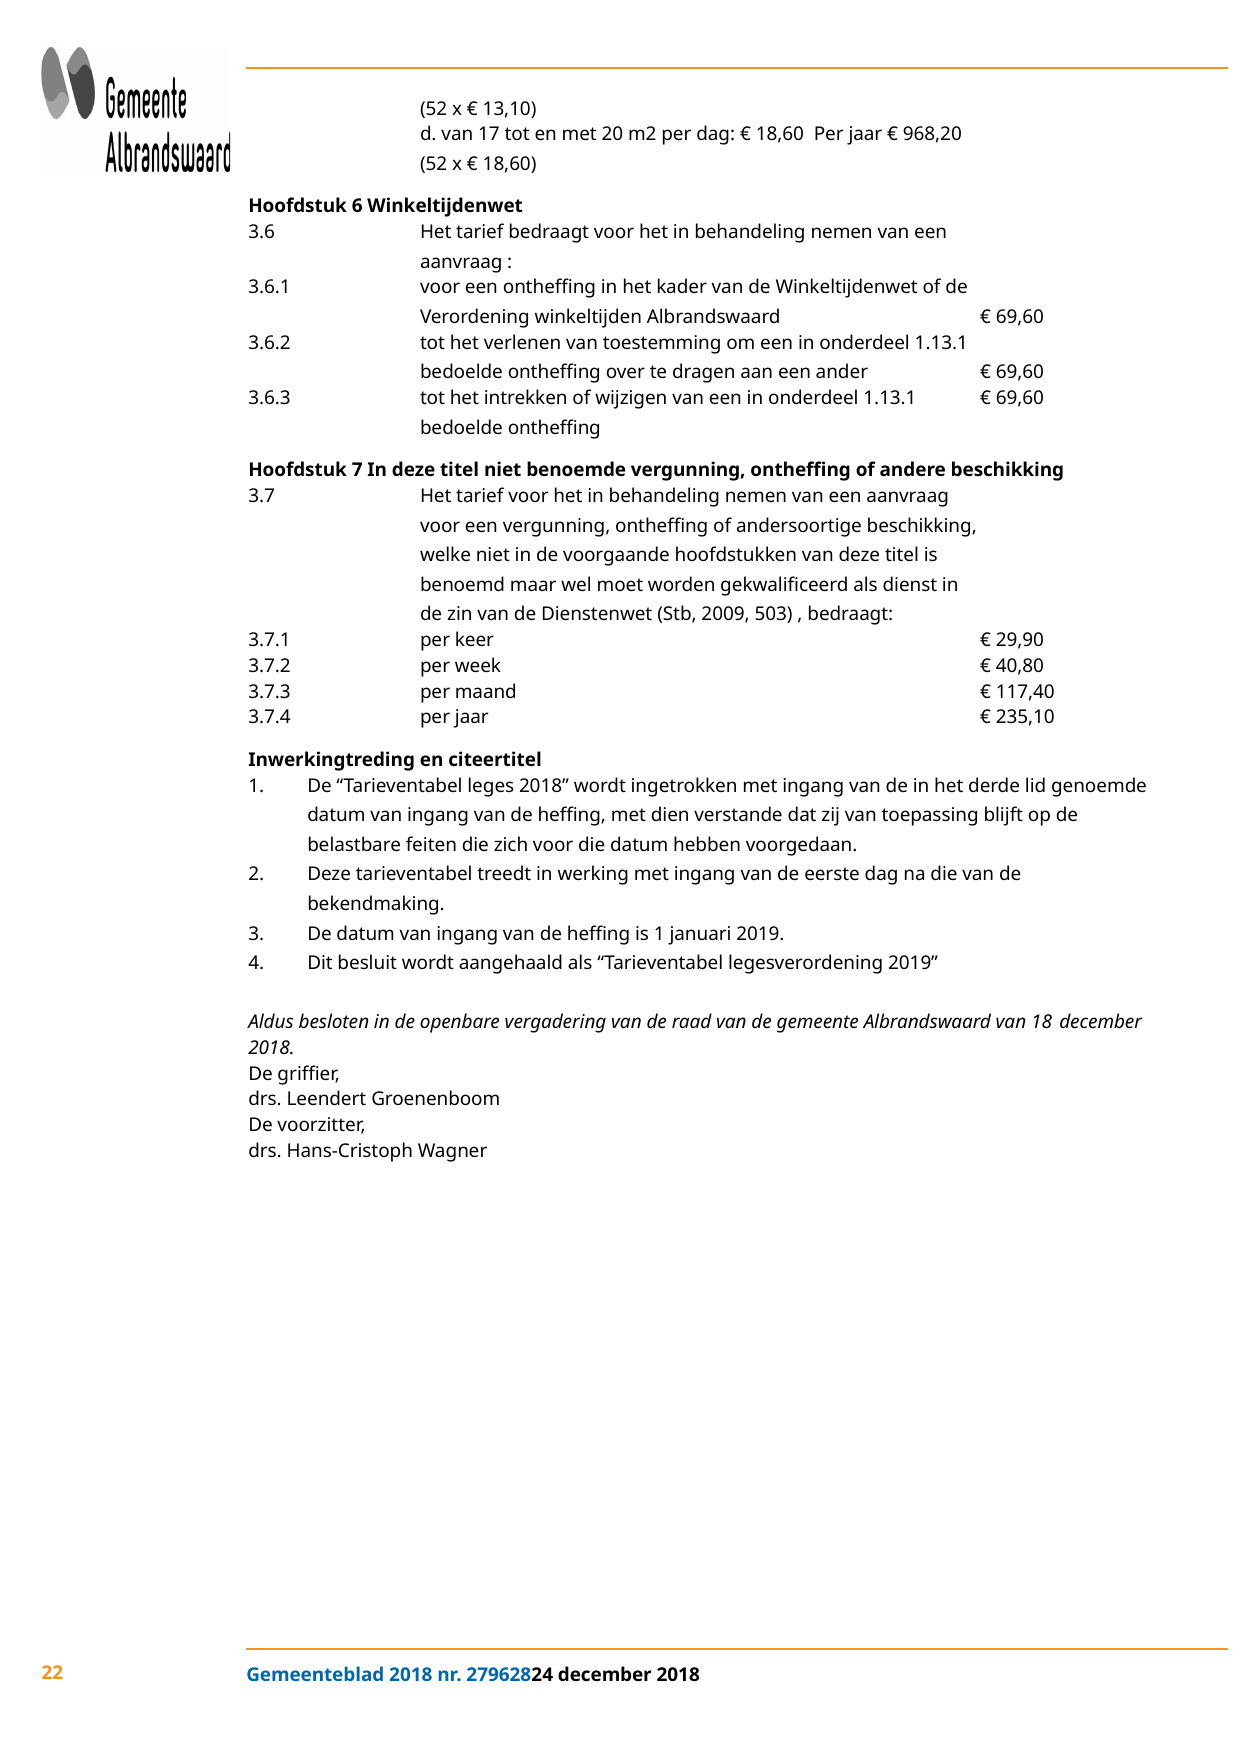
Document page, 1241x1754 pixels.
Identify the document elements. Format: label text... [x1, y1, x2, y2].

text De griffier, [248, 1060, 1152, 1086]
list Dit besluit wordt aangehaald als “Tarieventabel legesverordening 2019” [248, 949, 1152, 975]
table_cell [248, 121, 420, 176]
table_cell 3.7.2 [248, 652, 420, 678]
table_header Het tarief bedraagt voor het in behandeling nemen van een aanvraag : [420, 219, 980, 274]
table_cell 3.7.3 [248, 678, 420, 703]
table_cell d. van 17 tot en met 20 m2 per dag: € 18,60 Per jaar € 968,20 (52 x € 18,60) [420, 121, 980, 176]
list De “Tarieventabel leges 2018” wordt ingetrokken met ingang van de in het derde lid genoemde datum van ingang van de heffing, met dien verstande dat zij van toepassing blijft op de belastbare feiten die zich voor die datum hebben voorgedaan. [248, 772, 1152, 857]
text drs. Leendert Groenenboom [248, 1086, 1152, 1111]
table_header Het tarief voor het in behandeling nemen van een aanvraag voor een vergunning, ontheffing of andersoortige beschikking, welke niet in de voorgaande hoofdstukken van deze titel is benoemd maar wel moet worden gekwalificeerd als dienst in de zin van de Dienstenwet (Stb, 2009, 503) , bedraagt: [420, 482, 980, 626]
table_cell per keer [420, 626, 980, 652]
table_cell tot het intrekken of wijzigen van een in onderdeel 1.13.1 bedoelde ontheffing [420, 384, 980, 440]
table_cell € 69,60 [980, 329, 1152, 384]
table_header [980, 482, 1152, 626]
table_cell per maand [420, 678, 980, 703]
table_cell voor een ontheffing in het kader van de Winkeltijdenwet of de Verordening winkeltijden Albrandswaard [420, 274, 980, 329]
table_cell [980, 95, 1152, 121]
list Deze tarieventabel treedt in werking met ingang van de eerste dag na die van de bekendmaking. [248, 861, 1152, 916]
table_cell 3.6.3 [248, 384, 420, 440]
table_cell € 69,60 [980, 384, 1152, 440]
table_cell tot het verlenen van toestemming om een in onderdeel 1.13.1 bedoelde ontheffing over te dragen aan een ander [420, 329, 980, 384]
text Inwerkingtreding en citeertitel [248, 746, 1152, 772]
table_cell € 29,90 [980, 626, 1152, 652]
table_cell 3.7.1 [248, 626, 420, 652]
table_cell (52 x € 13,10) [420, 95, 980, 121]
table_cell € 69,60 [980, 274, 1152, 329]
text De voorzitter, [248, 1111, 1152, 1137]
text Hoofdstuk 7 In deze titel niet benoemde vergunning, ontheffing of andere beschikking [248, 456, 1152, 482]
table_header 3.6 [248, 219, 420, 274]
table_header [980, 219, 1152, 274]
table_cell per jaar [420, 704, 980, 729]
list De datum van ingang van de heffing is 1 januari 2019. [248, 920, 1152, 945]
table_cell 3.6.1 [248, 274, 420, 329]
table_cell [248, 95, 420, 121]
table_cell € 40,80 [980, 652, 1152, 678]
table_cell 3.6.2 [248, 329, 420, 384]
table_header 3.7 [248, 482, 420, 626]
text Hoofdstuk 6 Winkeltijdenwet [248, 193, 1152, 218]
table_cell [980, 121, 1152, 176]
table_cell per week [420, 652, 980, 678]
text drs. Hans-Cristoph Wagner [248, 1137, 1152, 1163]
text Aldus besloten in de openbare vergadering van de raad van de gemeente Albrandswaard van 18 december 2018. [248, 1008, 1152, 1060]
table_cell € 117,40 [980, 678, 1152, 703]
picture [41, 47, 231, 172]
table_cell 3.7.4 [248, 704, 420, 729]
table_cell € 235,10 [980, 704, 1152, 729]
